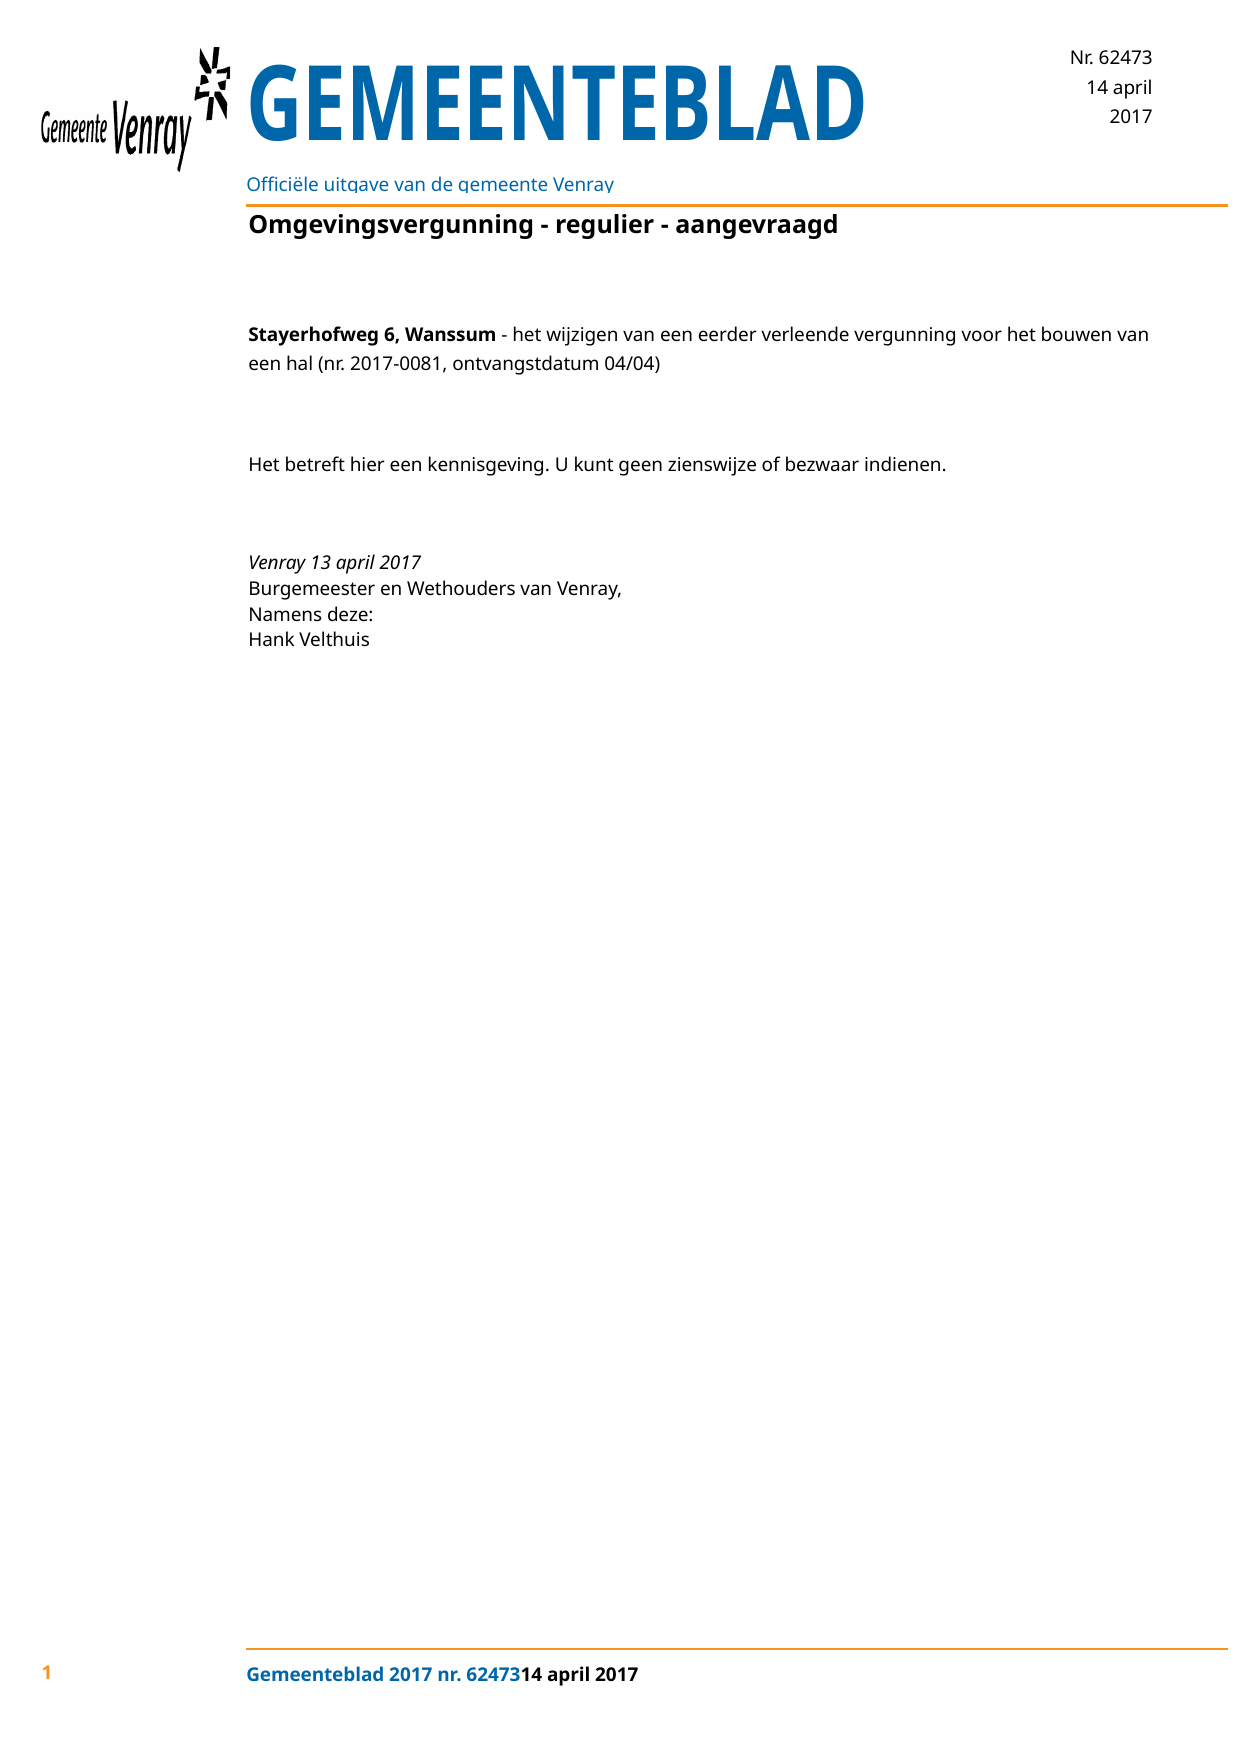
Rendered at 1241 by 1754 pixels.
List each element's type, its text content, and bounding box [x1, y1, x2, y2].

text Burgemeester en Wethouders van Venray, [248, 575, 1152, 601]
text Stayerhofweg 6, Wanssum - het wijzigen van een eerder verleende vergunning voor het bouwen van een hal (nr. 2017-0081, ontvangstdatum 04/04) [248, 321, 1152, 376]
text Venray 13 april 2017 [248, 549, 1152, 575]
text Hank Velthuis [248, 627, 1152, 652]
text Het betreft hier een kennisgeving. U kunt geen zienswijze of bezwaar indienen. [248, 451, 1152, 477]
picture [41, 47, 231, 172]
text Namens deze: [248, 601, 1152, 627]
text Omgevingsvergunning - regulier - aangevraagd [248, 207, 1152, 241]
